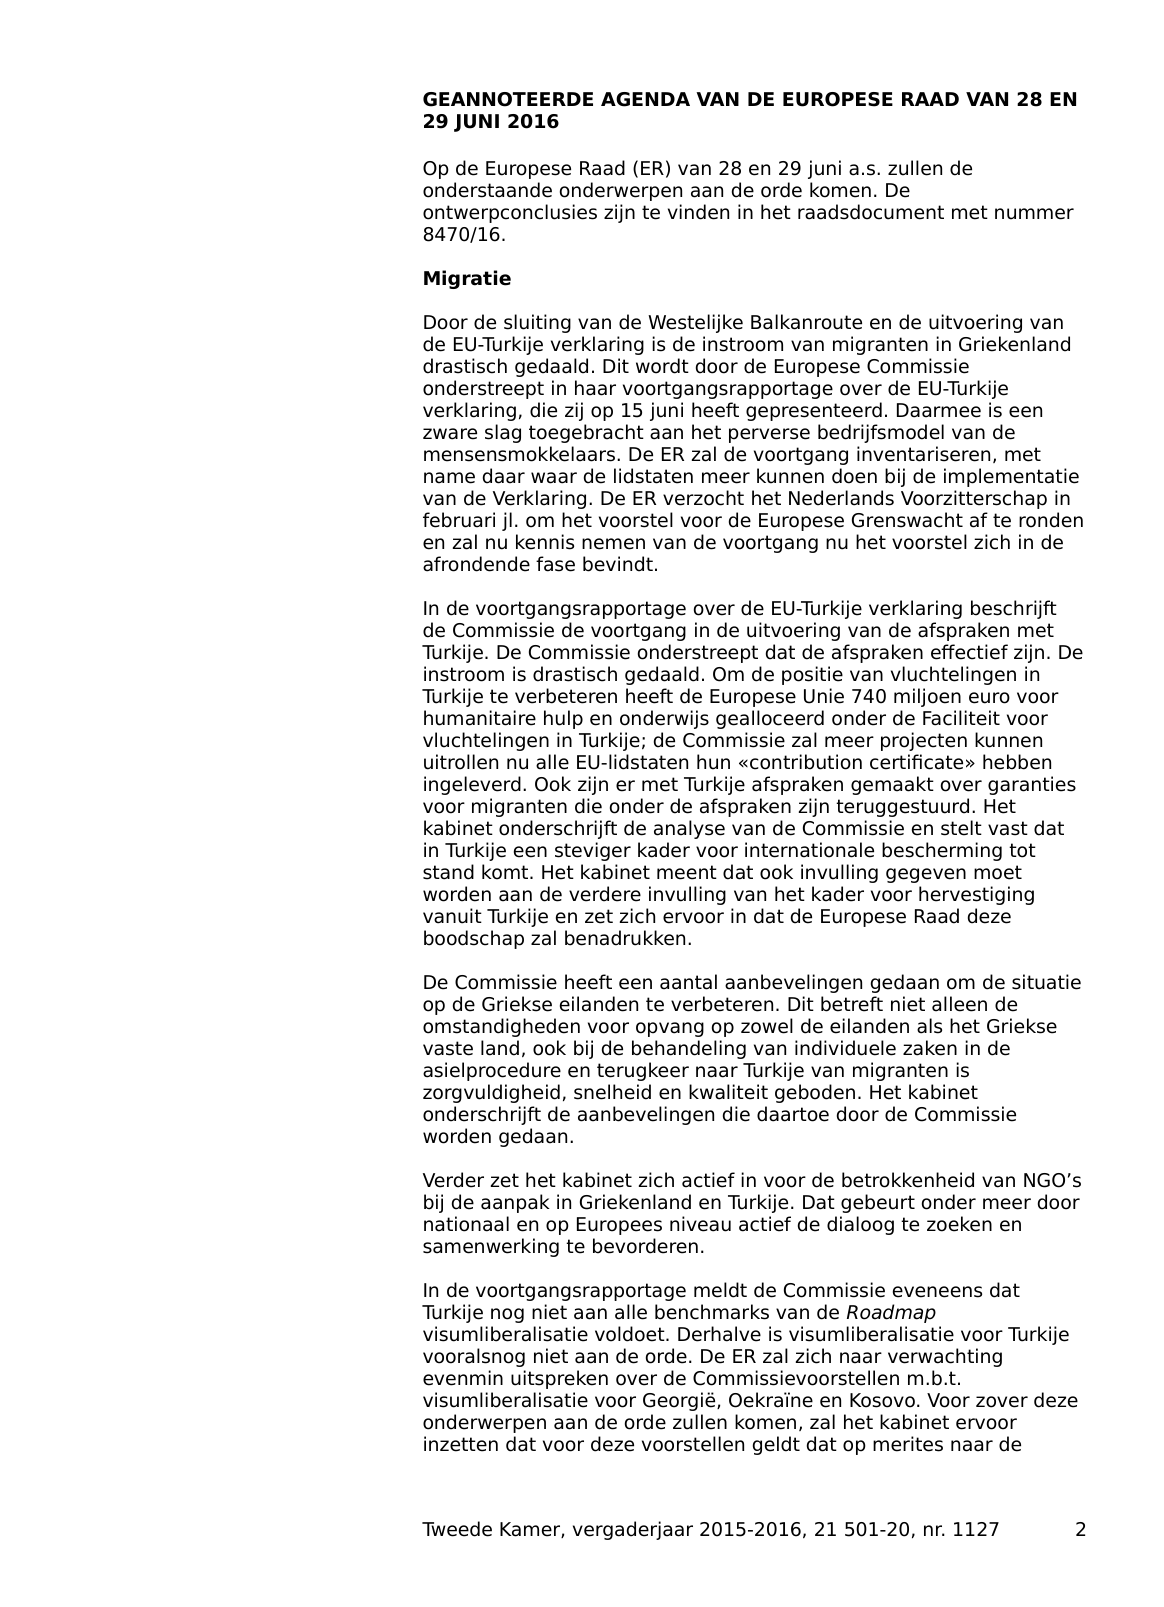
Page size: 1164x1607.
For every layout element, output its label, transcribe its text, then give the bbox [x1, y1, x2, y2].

subtitle GEANNOTEERDE AGENDA VAN DE EUROPESE RAAD VAN 28 EN 29 JUNI 2016 [422, 89, 1087, 133]
text Verder zet het kabinet zich actief in voor de betrokkenheid van NGO’s bij de aanpak in Griekenland en Turkije. Dat gebeurt onder meer door nationaal en op Europees niveau actief de dialoog te zoeken en samenwerking te bevorderen. [422, 1170, 1087, 1258]
text De Commissie heeft een aantal aanbevelingen gedaan om de situatie op de Griekse eilanden te verbeteren. Dit betreft niet alleen de omstandigheden voor opvang op zowel de eilanden als het Griekse vaste land, ook bij de behandeling van individuele zaken in de asielprocedure en terugkeer naar Turkije van migranten is zorgvuldigheid, snelheid en kwaliteit geboden. Het kabinet onderschrijft de aanbevelingen die daartoe door de Commissie worden gedaan. [422, 972, 1087, 1148]
text In de voortgangsrapportage meldt de Commissie eveneens dat Turkije nog niet aan alle benchmarks van de Roadmap visumliberalisatie voldoet. Derhalve is visumliberalisatie voor Turkije vooralsnog niet aan de orde. De ER zal zich naar verwachting evenmin uitspreken over de Commissievoorstellen m.b.t. visumliberalisatie voor Georgië, Oekraïne en Kosovo. Voor zover deze onderwerpen aan de orde zullen komen, zal het kabinet ervoor inzetten dat voor deze voorstellen geldt dat op merites naar de [422, 1280, 1087, 1456]
text Op de Europese Raad (ER) van 28 en 29 juni a.s. zullen de onderstaande onderwerpen aan de orde komen. De ontwerpconclusies zijn te vinden in het raadsdocument met nummer 8470/16. [422, 158, 1087, 246]
text Door de sluiting van de Westelijke Balkanroute en de uitvoering van de EU-Turkije verklaring is de instroom van migranten in Griekenland drastisch gedaald. Dit wordt door de Europese Commissie onderstreept in haar voortgangsrapportage over de EU-Turkije verklaring, die zij op 15 juni heeft gepresenteerd. Daarmee is een zware slag toegebracht aan het perverse bedrijfsmodel van de mensensmokkelaars. De ER zal de voortgang inventariseren, met name daar waar de lidstaten meer kunnen doen bij de implementatie van de Verklaring. De ER verzocht het Nederlands Voorzitterschap in februari jl. om het voorstel voor de Europese Grenswacht af te ronden en zal nu kennis nemen van de voortgang nu het voorstel zich in de afrondende fase bevindt. [422, 312, 1087, 576]
text In de voortgangsrapportage over de EU-Turkije verklaring beschrijft de Commissie de voortgang in de uitvoering van de afspraken met Turkije. De Commissie onderstreept dat de afspraken effectief zijn. De instroom is drastisch gedaald. Om de positie van vluchtelingen in Turkije te verbeteren heeft de Europese Unie 740 miljoen euro voor humanitaire hulp en onderwijs gealloceerd onder de Faciliteit voor vluchtelingen in Turkije; de Commissie zal meer projecten kunnen uitrollen nu alle EU-lidstaten hun «contribution certificate» hebben ingeleverd. Ook zijn er met Turkije afspraken gemaakt over garanties voor migranten die onder de afspraken zijn teruggestuurd. Het kabinet onderschrijft de analyse van de Commissie en stelt vast dat in Turkije een steviger kader voor internationale bescherming tot stand komt. Het kabinet meent dat ook invulling gegeven moet worden aan de verdere invulling van het kader voor hervestiging vanuit Turkije en zet zich ervoor in dat de Europese Raad deze boodschap zal benadrukken. [422, 598, 1087, 950]
subtitle Migratie [422, 268, 1087, 290]
